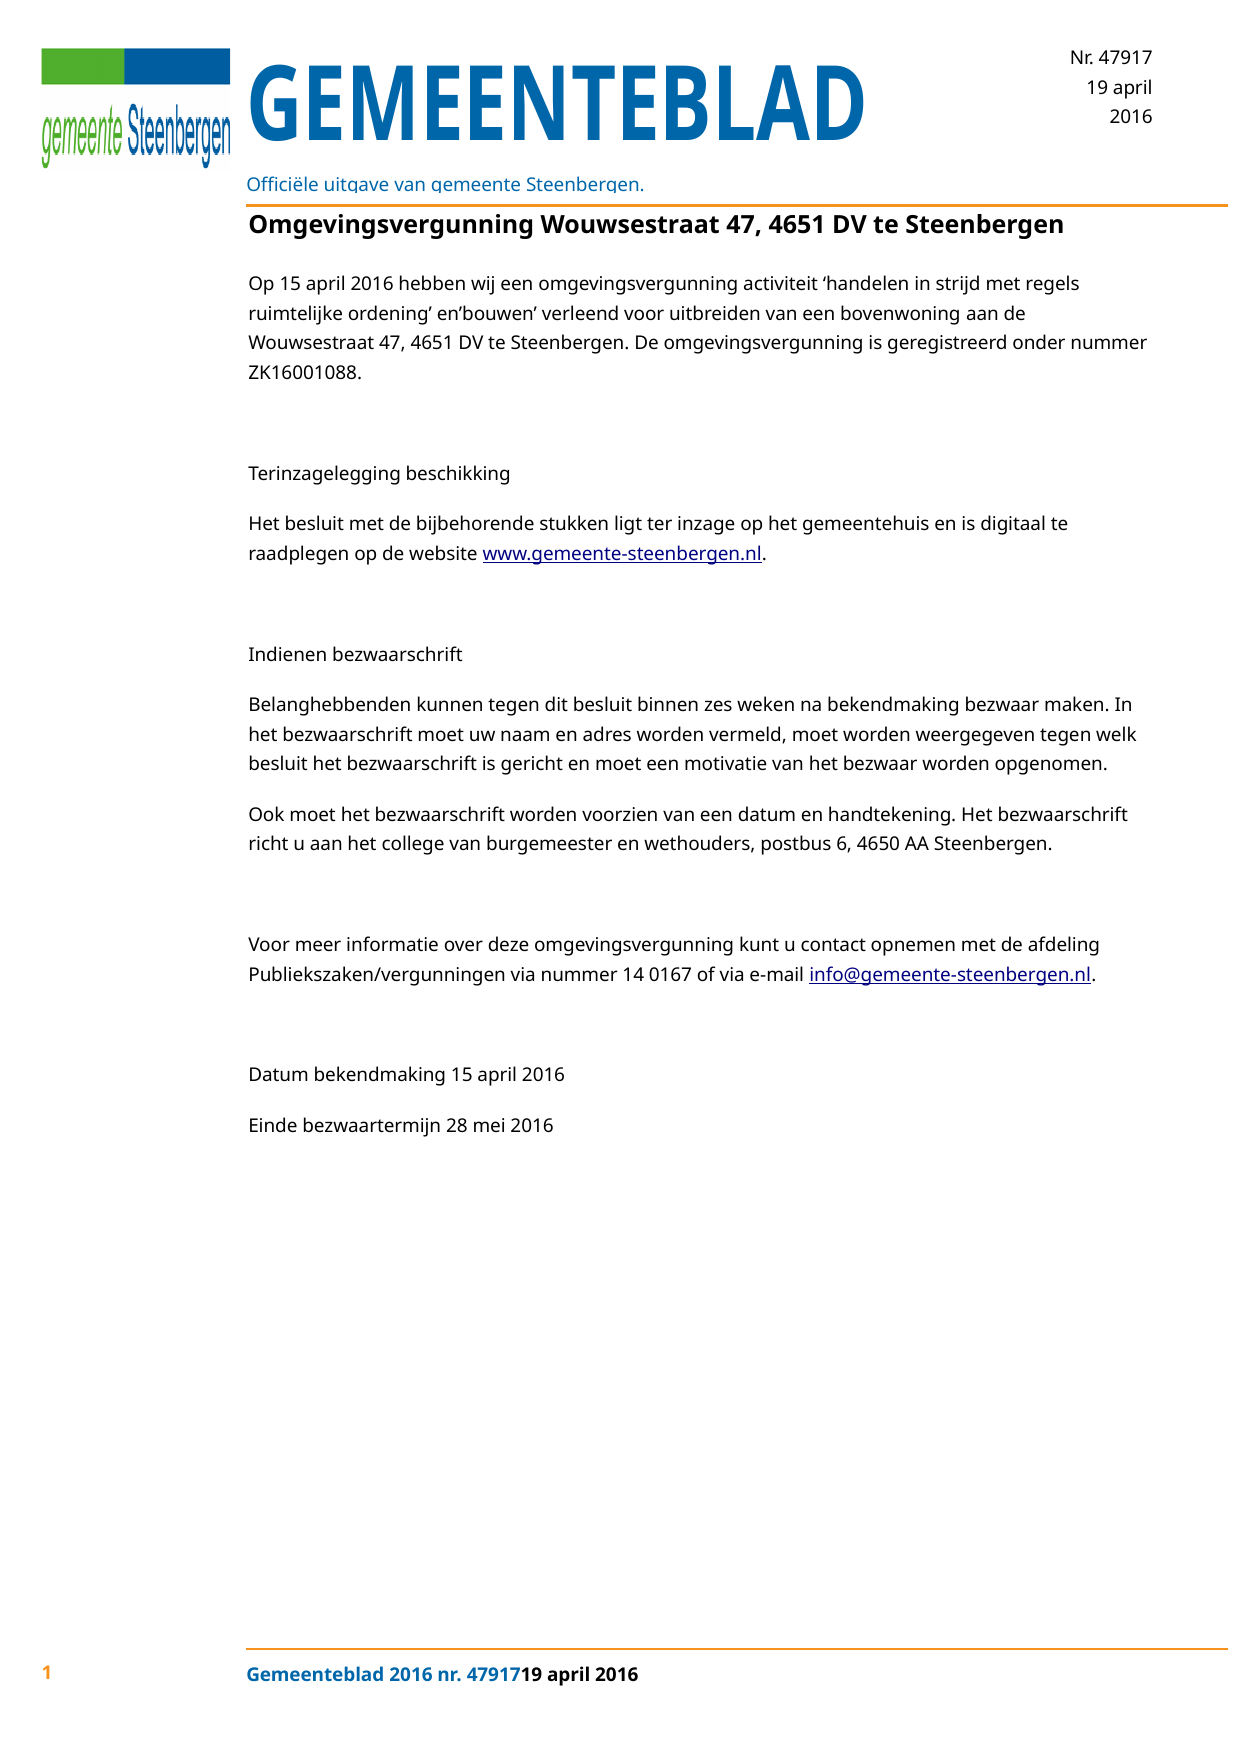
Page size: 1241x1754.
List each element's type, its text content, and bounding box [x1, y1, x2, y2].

text Indienen bezwaarschrift [248, 641, 1152, 666]
text Belanghebbenden kunnen tegen dit besluit binnen zes weken na bekendmaking bezwaar maken. In het bezwaarschrift moet uw naam en adres worden vermeld, moet worden weergegeven tegen welk besluit het bezwaarschrift is gericht en moet een motivatie van het bezwaar worden opgenomen. [248, 691, 1152, 776]
text Einde bezwaartermijn 28 mei 2016 [248, 1112, 1152, 1138]
text Datum bekendmaking 15 april 2016 [248, 1062, 1152, 1087]
picture [41, 47, 231, 172]
text Terinzagelegging beschikking [248, 460, 1152, 486]
text Voor meer informatie over deze omgevingsvergunning kunt u contact opnemen met de afdeling Publiekszaken/vergunningen via nummer 14 0167 of via e-mail info@gemeente-steenbergen.nl. [248, 931, 1152, 986]
text Omgevingsvergunning Wouwsestraat 47, 4651 DV te Steenbergen [248, 207, 1152, 241]
text Op 15 april 2016 hebben wij een omgevingsvergunning activiteit ‘handelen in strijd met regels ruimtelijke ordening’ en’bouwen’ verleend voor uitbreiden van een bovenwoning aan de Wouwsestraat 47, 4651 DV te Steenbergen. De omgevingsvergunning is geregistreerd onder nummer ZK16001088. [248, 270, 1152, 385]
text Het besluit met de bijbehorende stukken ligt ter inzage op het gemeentehuis en is digitaal te raadplegen op de website www.gemeente-steenbergen.nl. [248, 510, 1152, 566]
text Ook moet het bezwaarschrift worden voorzien van een datum en handtekening. Het bezwaarschrift richt u aan het college van burgemeester en wethouders, postbus 6, 4650 AA Steenbergen. [248, 801, 1152, 856]
